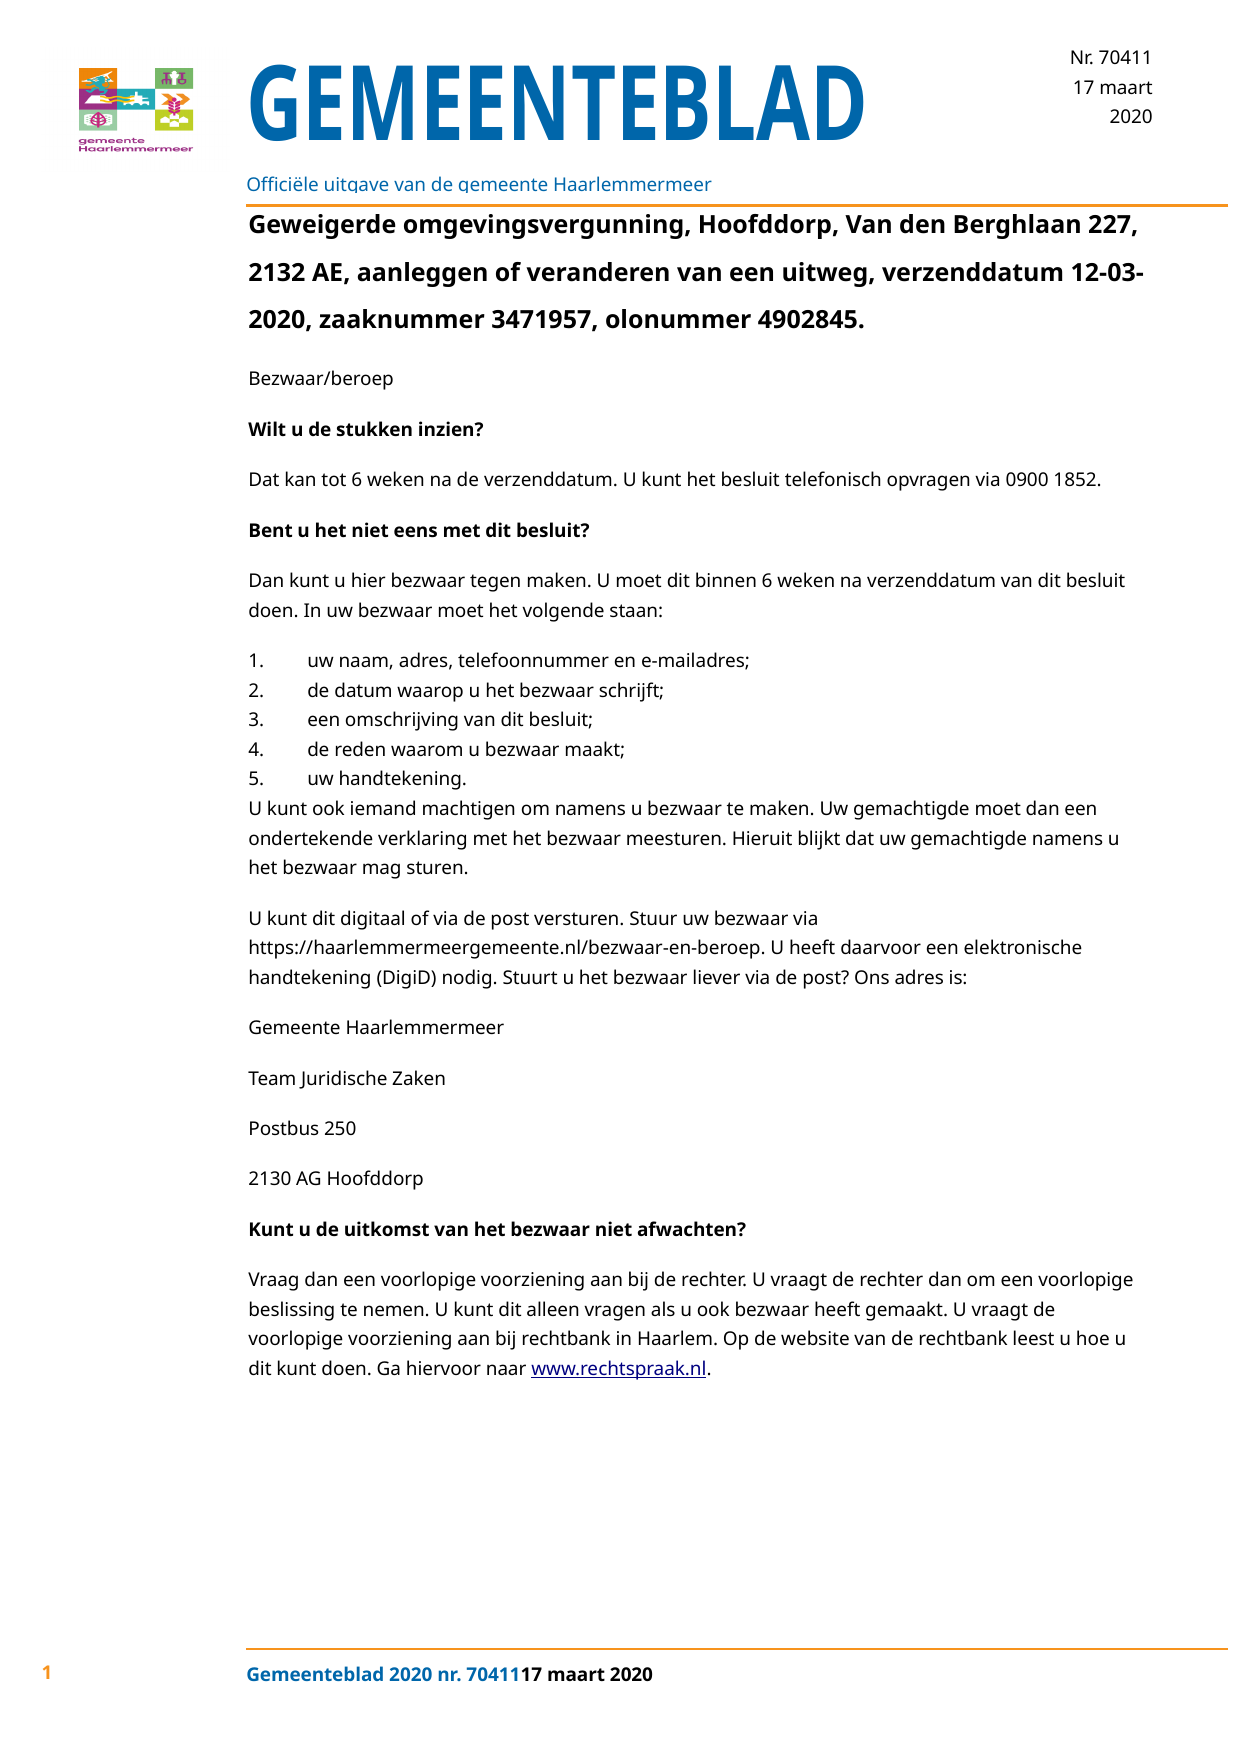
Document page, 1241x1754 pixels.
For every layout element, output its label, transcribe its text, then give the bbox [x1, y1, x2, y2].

text U kunt dit digitaal of via de post versturen. Stuur uw bezwaar via https://haarlemmermeergemeente.nl/bezwaar-en-beroep. U heeft daarvoor een elektronische handtekening (DigiD) nodig. Stuurt u het bezwaar liever via de post? Ons adres is: [248, 905, 1152, 989]
text Bent u het niet eens met dit besluit? [248, 517, 1152, 542]
text U kunt ook iemand machtigen om namens u bezwaar te maken. Uw gemachtigde moet dan een ondertekende verklaring met het bezwaar meesturen. Hieruit blijkt dat uw gemachtigde namens u het bezwaar mag sturen. [248, 795, 1152, 880]
list uw naam, adres, telefoonnummer en e-mailadres; [248, 647, 1152, 673]
text Gemeente Haarlemmermeer [248, 1014, 1152, 1040]
list de reden waarom u bezwaar maakt; [248, 736, 1152, 762]
text Geweigerde omgevingsvergunning, Hoofddorp, Van den Berghlaan 227, 2132 AE, aanleggen of veranderen van een uitweg, verzenddatum 12-03-2020, zaaknummer 3471957, olonummer 4902845. [248, 207, 1152, 336]
text Bezwaar/beroep [248, 366, 1152, 391]
text Postbus 250 [248, 1115, 1152, 1141]
text 2130 AG Hoofddorp [248, 1166, 1152, 1191]
picture [41, 47, 231, 172]
text Team Juridische Zaken [248, 1065, 1152, 1090]
text Dat kan tot 6 weken na de verzenddatum. U kunt het besluit telefonisch opvragen via 0900 1852. [248, 466, 1152, 492]
text Kunt u de uitkomst van het bezwaar niet afwachten? [248, 1216, 1152, 1242]
list de datum waarop u het bezwaar schrijft; [248, 677, 1152, 702]
list een omschrijving van dit besluit; [248, 706, 1152, 732]
text Vraag dan een voorlopige voorziening aan bij de rechter. U vraagt de rechter dan om een voorlopige beslissing te nemen. U kunt dit alleen vragen als u ook bezwaar heeft gemaakt. U vraagt de voorlopige voorziening aan bij rechtbank in Haarlem. Op de website van de rechtbank leest u hoe u dit kunt doen. Ga hiervoor naar www.rechtspraak.nl. [248, 1266, 1152, 1381]
text Wilt u de stukken inzien? [248, 416, 1152, 442]
list uw handtekening. [248, 766, 1152, 791]
text Dan kunt u hier bezwaar tegen maken. U moet dit binnen 6 weken na verzenddatum van dit besluit doen. In uw bezwaar moet het volgende staan: [248, 567, 1152, 622]
